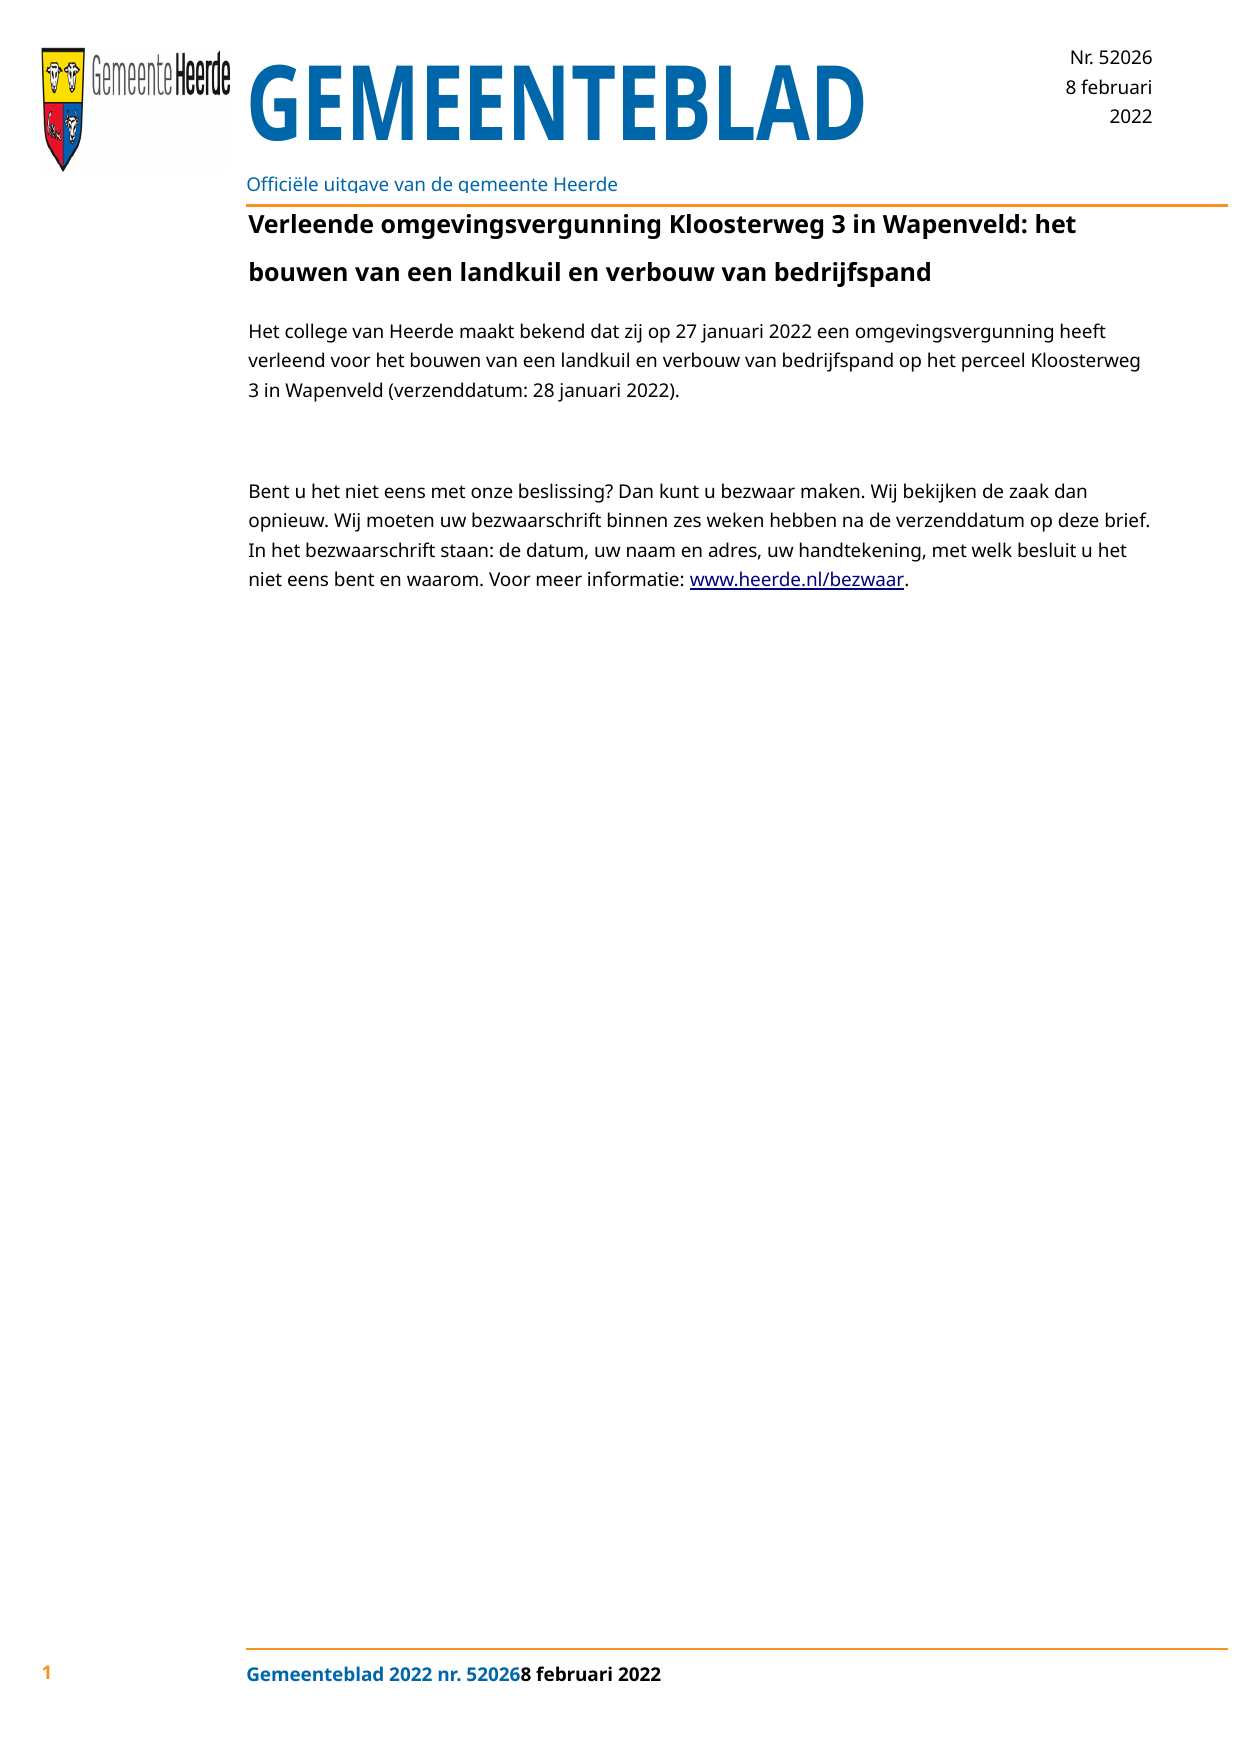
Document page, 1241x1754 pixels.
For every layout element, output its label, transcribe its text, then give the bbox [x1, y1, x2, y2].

picture [41, 47, 231, 172]
text Het college van Heerde maakt bekend dat zij op 27 januari 2022 een omgevingsvergunning heeft verleend voor het bouwen van een landkuil en verbouw van bedrijfspand op het perceel Kloosterweg 3 in Wapenveld (verzenddatum: 28 januari 2022). [248, 318, 1152, 403]
text Bent u het niet eens met onze beslissing? Dan kunt u bezwaar maken. Wij bekijken de zaak dan opnieuw. Wij moeten uw bezwaarschrift binnen zes weken hebben na de verzenddatum op deze brief. In het bezwaarschrift staan: de datum, uw naam en adres, uw handtekening, met welk besluit u het niet eens bent en waarom. Voor meer informatie: www.heerde.nl/bezwaar. [248, 478, 1152, 592]
text Verleende omgevingsvergunning Kloosterweg 3 in Wapenveld: het bouwen van een landkuil en verbouw van bedrijfspand [248, 207, 1152, 288]
